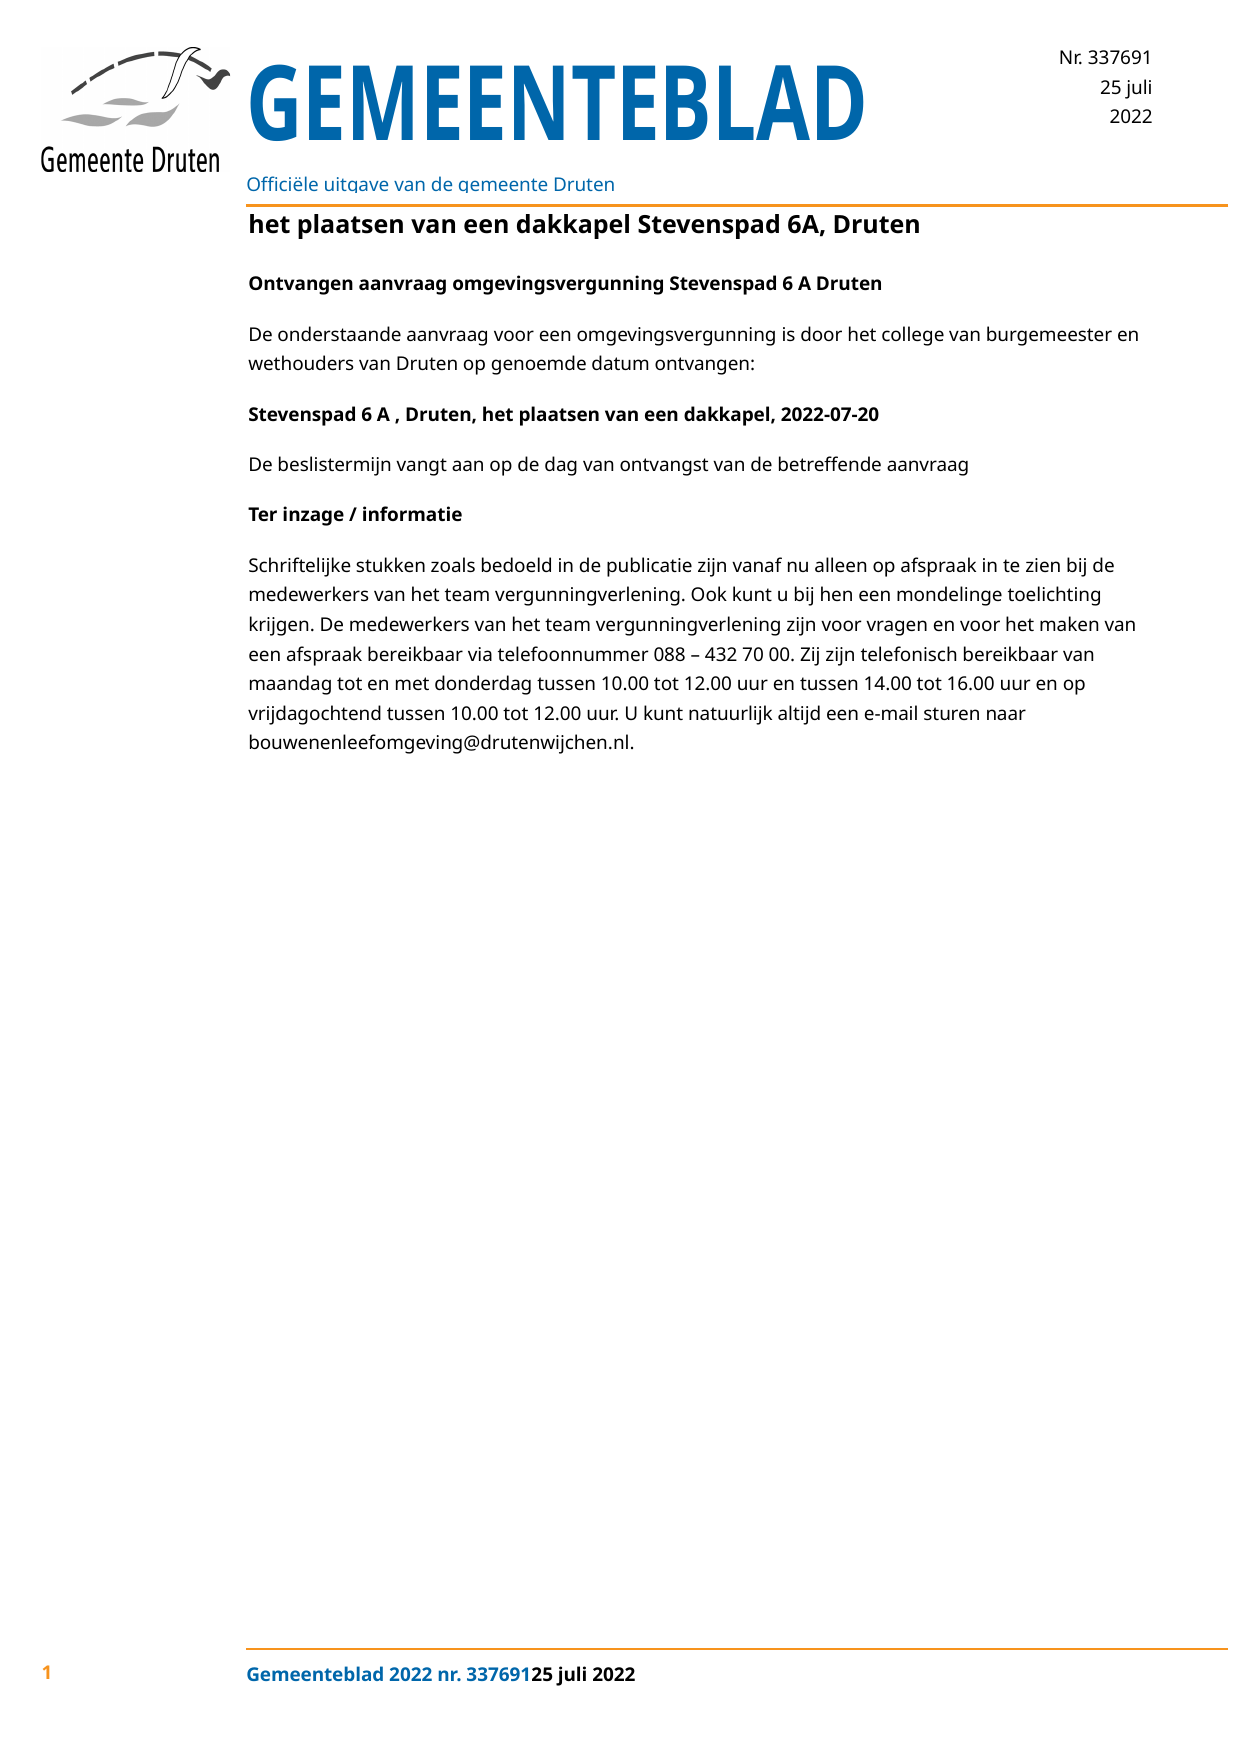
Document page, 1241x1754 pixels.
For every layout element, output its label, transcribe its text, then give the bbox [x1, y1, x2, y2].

text De onderstaande aanvraag voor een omgevingsvergunning is door het college van burgemeester en wethouders van Druten op genoemde datum ontvangen: [248, 321, 1152, 376]
text het plaatsen van een dakkapel Stevenspad 6A, Druten [248, 207, 1152, 241]
text Ontvangen aanvraag omgevingsvergunning Stevenspad 6 A Druten [248, 270, 1152, 296]
text Stevenspad 6 A , Druten, het plaatsen van een dakkapel, 2022-07-20 [248, 401, 1152, 426]
picture [41, 47, 231, 172]
text Ter inzage / informatie [248, 502, 1152, 527]
text De beslistermijn vangt aan op de dag van ontvangst van de betreffende aanvraag [248, 451, 1152, 477]
text Schriftelijke stukken zoals bedoeld in de publicatie zijn vanaf nu alleen op afspraak in te zien bij de medewerkers van het team vergunningverlening. Ook kunt u bij hen een mondelinge toelichting krijgen. De medewerkers van het team vergunningverlening zijn voor vragen en voor het maken van een afspraak bereikbaar via telefoonnummer 088 – 432 70 00. Zij zijn telefonisch bereikbaar van maandag tot en met donderdag tussen 10.00 tot 12.00 uur en tussen 14.00 tot 16.00 uur en op vrijdagochtend tussen 10.00 tot 12.00 uur. U kunt natuurlijk altijd een e-mail sturen naar bouwenenleefomgeving@drutenwijchen.nl. [248, 552, 1152, 755]
